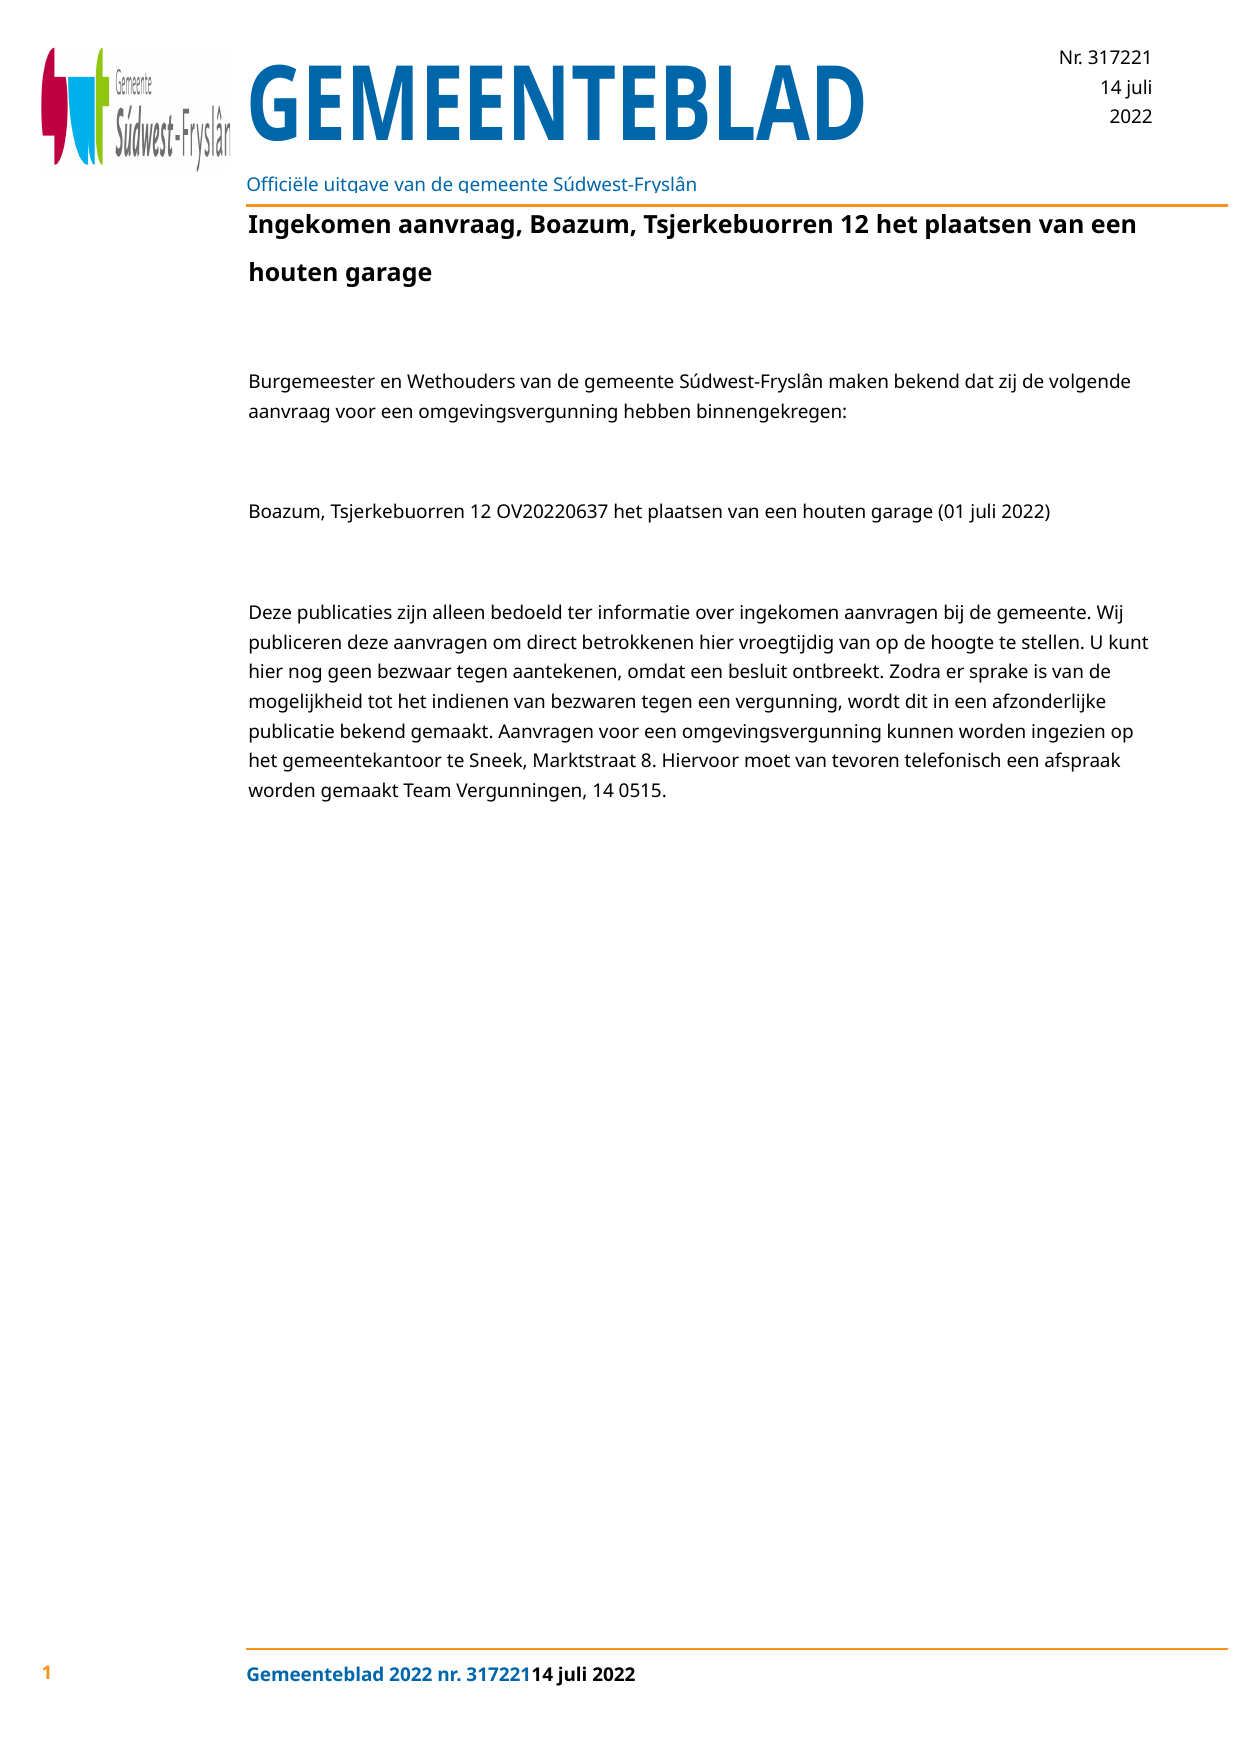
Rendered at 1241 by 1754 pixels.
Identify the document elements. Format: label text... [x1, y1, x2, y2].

text Deze publicaties zijn alleen bedoeld ter informatie over ingekomen aanvragen bij de gemeente. Wij publiceren deze aanvragen om direct betrokkenen hier vroegtijdig van op de hoogte te stellen. U kunt hier nog geen bezwaar tegen aantekenen, omdat een besluit ontbreekt. Zodra er sprake is van de mogelijkheid tot het indienen van bezwaren tegen een vergunning, wordt dit in een afzonderlijke publicatie bekend gemaakt. Aanvragen voor een omgevingsvergunning kunnen worden ingezien op het gemeentekantoor te Sneek, Marktstraat 8. Hiervoor moet van tevoren telefonisch een afspraak worden gemaakt Team Vergunningen, 14 0515. [248, 599, 1152, 803]
text Ingekomen aanvraag, Boazum, Tsjerkebuorren 12 het plaatsen van een houten garage [248, 207, 1152, 288]
text Burgemeester en Wethouders van de gemeente Súdwest-Fryslân maken bekend dat zij de volgende aanvraag voor een omgevingsvergunning hebben binnengekregen: [248, 368, 1152, 424]
picture [41, 47, 231, 172]
text Boazum, Tsjerkebuorren 12 OV20220637 het plaatsen van een houten garage (01 juli 2022) [248, 499, 1152, 524]
